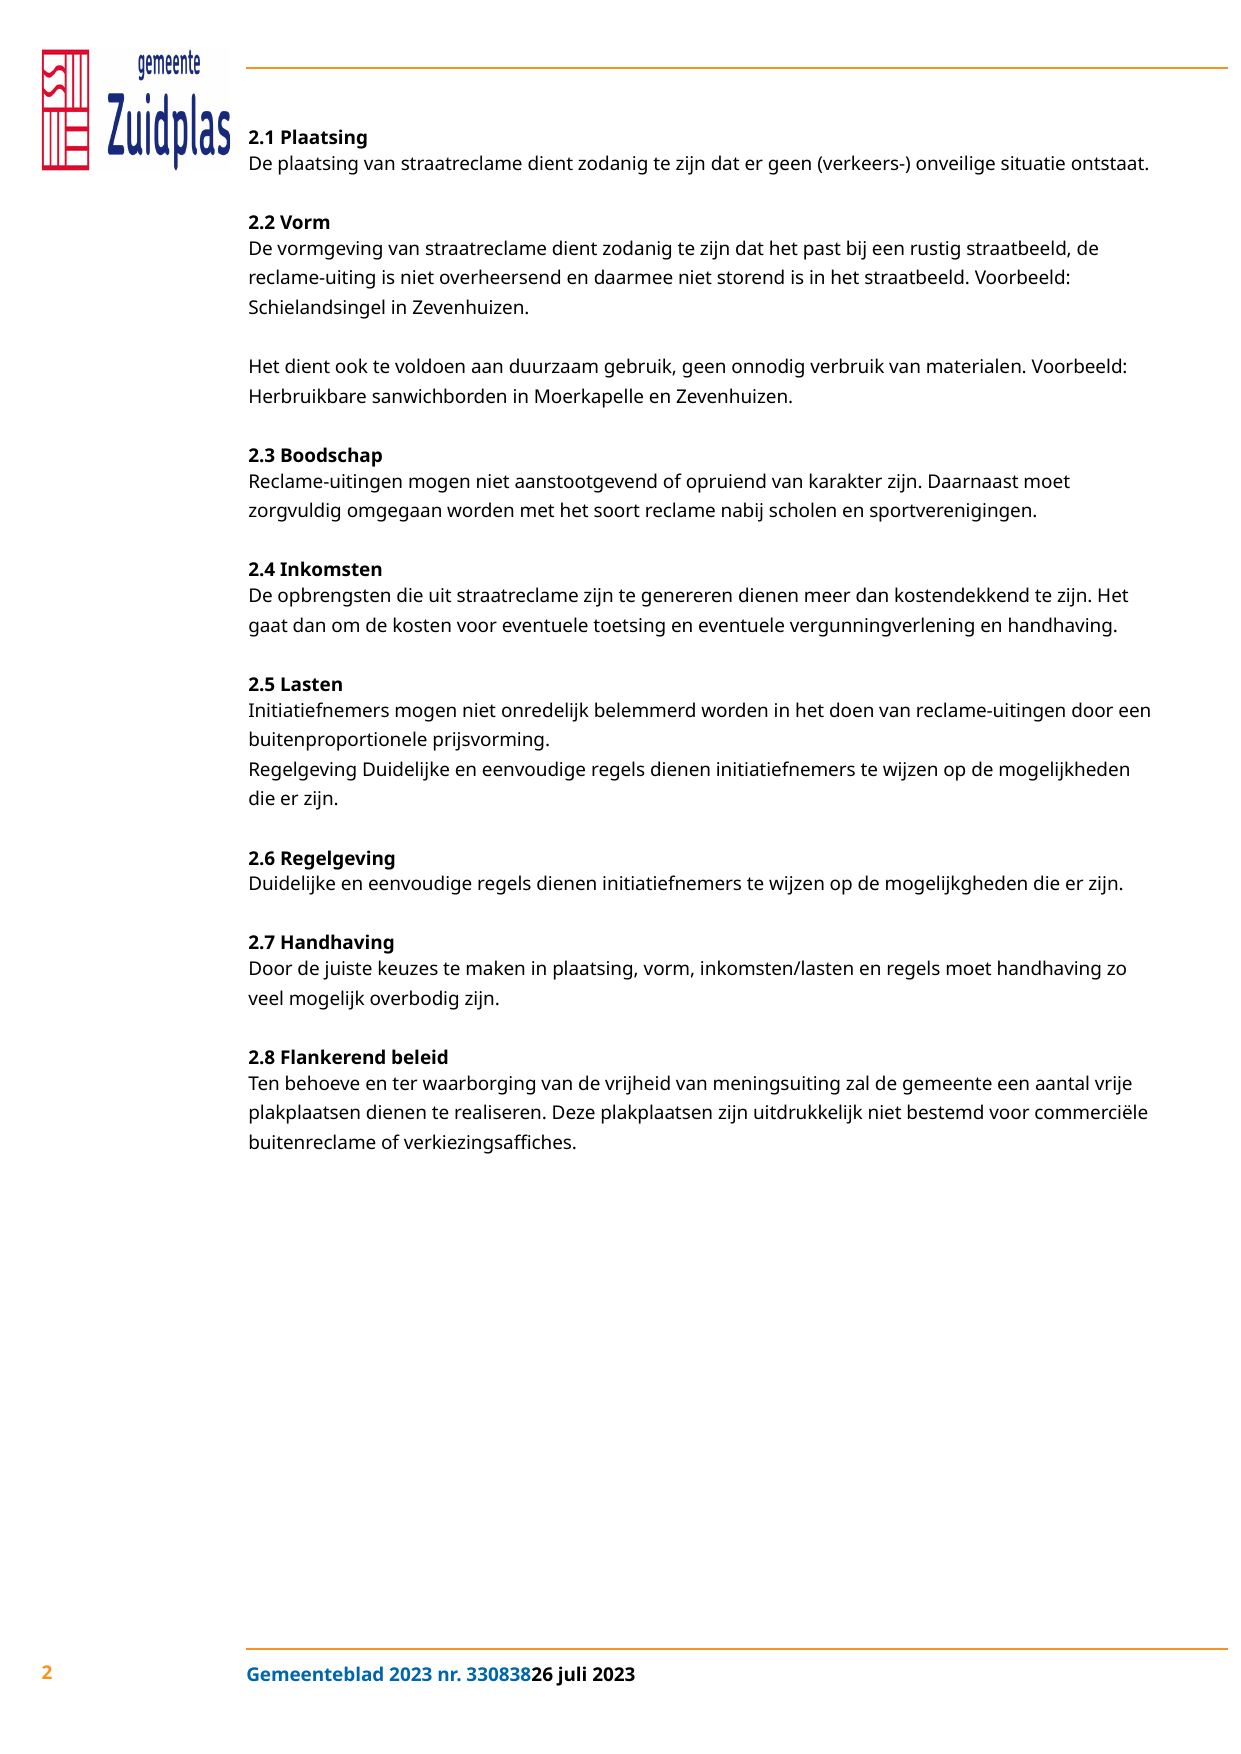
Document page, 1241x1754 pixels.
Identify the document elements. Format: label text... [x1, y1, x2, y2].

text Duidelijke en eenvoudige regels dienen initiatiefnemers te wijzen op de mogelijkgheden die er zijn. [248, 870, 1152, 896]
text Door de juiste keuzes te maken in plaatsing, vorm, inkomsten/lasten en regels moet handhaving zo veel mogelijk overbodig zijn. [248, 955, 1152, 1011]
text 2.8 Flankerend beleid [248, 1044, 1152, 1070]
text De plaatsing van straatreclame dient zodanig te zijn dat er geen (verkeers-) onveilige situatie ontstaat. [248, 150, 1152, 176]
text 2.1 Plaatsing [248, 124, 1152, 150]
text Ten behoeve en ter waarborging van de vrijheid van meningsuiting zal de gemeente een aantal vrije plakplaatsen dienen te realiseren. Deze plakplaatsen zijn uitdrukkelijk niet bestemd voor commerciële buitenreclame of verkiezingsaffiches. [248, 1070, 1152, 1155]
text 2.3 Boodschap [248, 442, 1152, 468]
text De vormgeving van straatreclame dient zodanig te zijn dat het past bij een rustig straatbeeld, de reclame-uiting is niet overheersend en daarmee niet storend is in het straatbeeld. Voorbeeld: Schielandsingel in Zevenhuizen. [248, 235, 1152, 320]
text Reclame-uitingen mogen niet aanstootgevend of opruiend van karakter zijn. Daarnaast moet zorgvuldig omgegaan worden met het soort reclame nabij scholen en sportverenigingen. [248, 468, 1152, 523]
text 2.5 Lasten [248, 671, 1152, 697]
picture [41, 47, 231, 172]
text Initiatiefnemers mogen niet onredelijk belemmerd worden in het doen van reclame-uitingen door een buitenproportionele prijsvorming. [248, 697, 1152, 752]
text 2.7 Handhaving [248, 929, 1152, 955]
text 2.2 Vorm [248, 209, 1152, 235]
text De opbrengsten die uit straatreclame zijn te genereren dienen meer dan kostendekkend te zijn. Het gaat dan om de kosten voor eventuele toetsing en eventuele vergunningverlening en handhaving. [248, 582, 1152, 638]
text Het dient ook te voldoen aan duurzaam gebruik, geen onnodig verbruik van materialen. Voorbeeld: Herbruikbare sanwichborden in Moerkapelle en Zevenhuizen. [248, 353, 1152, 409]
text Regelgeving Duidelijke en eenvoudige regels dienen initiatiefnemers te wijzen op de mogelijkheden die er zijn. [248, 756, 1152, 811]
text 2.6 Regelgeving [248, 845, 1152, 870]
text 2.4 Inkomsten [248, 557, 1152, 582]
